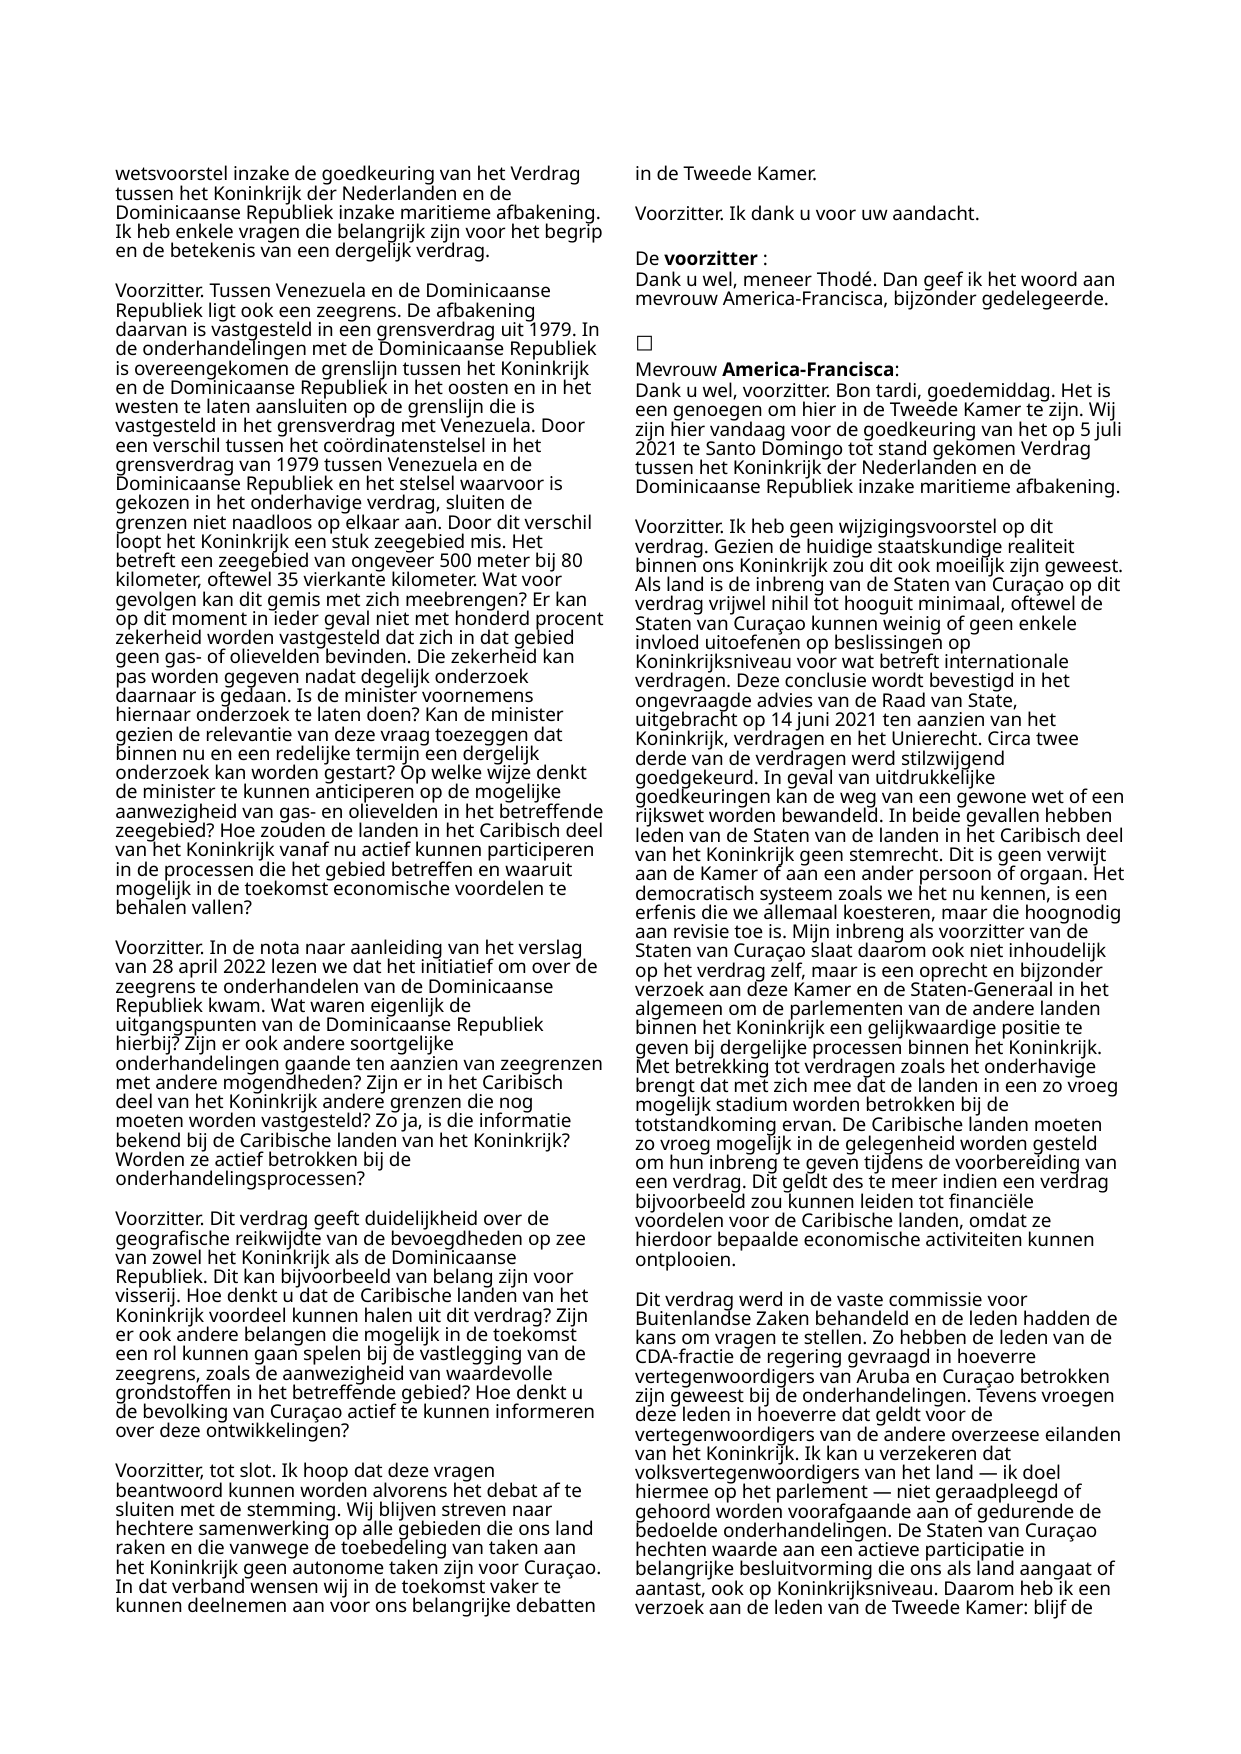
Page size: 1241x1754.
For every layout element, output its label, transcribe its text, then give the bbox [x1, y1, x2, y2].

text Voorzitter. In de nota naar aanleiding van het verslag van 28 april 2022 lezen we dat het initiatief om over de zeegrens te onderhandelen van de Dominicaanse Republiek kwam. Wat waren eigenlijk de uitgangspunten van de Dominicaanse Republiek hierbij? Zijn er ook andere soortgelijke onderhandelingen gaande ten aanzien van zeegrenzen met andere mogendheden? Zijn er in het Caribisch deel van het Koninkrijk andere grenzen die nog moeten worden vastgesteld? Zo ja, is die informatie bekend bij de Caribische landen van het Koninkrijk? Worden ze actief betrokken bij de onderhandelingsprocessen? [115, 939, 605, 1189]
text in de Tweede Kamer. [635, 165, 1125, 184]
text Voorzitter, tot slot. Ik hoop dat deze vragen beantwoord kunnen worden alvorens het debat af te sluiten met de stemming. Wij blijven streven naar hechtere samenwerking op alle gebieden die ons land raken en die vanwege de toebedeling van taken aan het Koninkrijk geen autonome taken zijn voor Curaçao. In dat verband wensen wij in de toekomst vaker te kunnen deelnemen aan voor ons belangrijke debatten [115, 1462, 605, 1616]
text ⬜ [635, 331, 1125, 356]
text Dank u wel, meneer Thodé. Dan geef ik het woord aan mevrouw America-Francisca, bijzonder gedelegeerde. [635, 271, 1125, 310]
text Voorzitter. Ik dank u voor uw aandacht. [635, 205, 1125, 224]
text De voorzitter : [635, 245, 1125, 271]
text Voorzitter. Ik heb geen wijzigingsvoorstel op dit verdrag. Gezien de huidige staatskundige realiteit binnen ons Koninkrijk zou dit ook moeilijk zijn geweest. Als land is de inbreng van de Staten van Curaçao op dit verdrag vrijwel nihil tot hooguit minimaal, oftewel de Staten van Curaçao kunnen weinig of geen enkele invloed uitoefenen op beslissingen op Koninkrijksniveau voor wat betreft internationale verdragen. Deze conclusie wordt bevestigd in het ongevraagde advies van de Raad van State, uitgebracht op 14 juni 2021 ten aanzien van het Koninkrijk, verdragen en het Unierecht. Circa twee derde van de verdragen werd stilzwijgend goedgekeurd. In geval van uitdrukkelijke goedkeuringen kan de weg van een gewone wet of een rijkswet worden bewandeld. In beide gevallen hebben leden van de Staten van de landen in het Caribisch deel van het Koninkrijk geen stemrecht. Dit is geen verwijt aan de Kamer of aan een ander persoon of orgaan. Het democratisch systeem zoals we het nu kennen, is een erfenis die we allemaal koesteren, maar die hoognodig aan revisie toe is. Mijn inbreng als voorzitter van de Staten van Curaçao slaat daarom ook niet inhoudelijk op het verdrag zelf, maar is een oprecht en bijzonder verzoek aan deze Kamer en de Staten-Generaal in het algemeen om de parlementen van de andere landen binnen het Koninkrijk een gelijkwaardige positie te geven bij dergelijke processen binnen het Koninkrijk. Met betrekking tot verdragen zoals het onderhavige brengt dat met zich mee dat de landen in een zo vroeg mogelijk stadium worden betrokken bij de totstandkoming ervan. De Caribische landen moeten zo vroeg mogelijk in de gelegenheid worden gesteld om hun inbreng te geven tijdens de voorbereiding van een verdrag. Dit geldt des te meer indien een verdrag bijvoorbeeld zou kunnen leiden tot financiële voordelen voor de Caribische landen, omdat ze hierdoor bepaalde economische activiteiten kunnen ontplooien. [635, 518, 1125, 1270]
text Mevrouw America-Francisca: [635, 356, 1125, 382]
text Voorzitter. Dit verdrag geeft duidelijkheid over de geografische reikwijdte van de bevoegdheden op zee van zowel het Koninkrijk als de Dominicaanse Republiek. Dit kan bijvoorbeeld van belang zijn voor visserij. Hoe denkt u dat de Caribische landen van het Koninkrijk voordeel kunnen halen uit dit verdrag? Zijn er ook andere belangen die mogelijk in de toekomst een rol kunnen gaan spelen bij de vastlegging van de zeegrens, zoals de aanwezigheid van waardevolle grondstoffen in het betreffende gebied? Hoe denkt u de bevolking van Curaçao actief te kunnen informeren over deze ontwikkelingen? [115, 1210, 605, 1442]
text Voorzitter. Tussen Venezuela en de Dominicaanse Republiek ligt ook een zeegrens. De afbakening daarvan is vastgesteld in een grensverdrag uit 1979. In de onderhandelingen met de Dominicaanse Republiek is overeengekomen de grenslijn tussen het Koninkrijk en de Dominicaanse Republiek in het oosten en in het westen te laten aansluiten op de grenslijn die is vastgesteld in het grensverdrag met Venezuela. Door een verschil tussen het coördinatenstelsel in het grensverdrag van 1979 tussen Venezuela en de Dominicaanse Republiek en het stelsel waarvoor is gekozen in het onderhavige verdrag, sluiten de grenzen niet naadloos op elkaar aan. Door dit verschil loopt het Koninkrijk een stuk zeegebied mis. Het betreft een zeegebied van ongeveer 500 meter bij 80 kilometer, oftewel 35 vierkante kilometer. Wat voor gevolgen kan dit gemis met zich meebrengen? Er kan op dit moment in ieder geval niet met honderd procent zekerheid worden vastgesteld dat zich in dat gebied geen gas- of olievelden bevinden. Die zekerheid kan pas worden gegeven nadat degelijk onderzoek daarnaar is gedaan. Is de minister voornemens hiernaar onderzoek te laten doen? Kan de minister gezien de relevantie van deze vraag toezeggen dat binnen nu en een redelijke termijn een dergelijk onderzoek kan worden gestart? Op welke wijze denkt de minister te kunnen anticiperen op de mogelijke aanwezigheid van gas- en olievelden in het betreffende zeegebied? Hoe zouden de landen in het Caribisch deel van het Koninkrijk vanaf nu actief kunnen participeren in de processen die het gebied betreffen en waaruit mogelijk in de toekomst economische voordelen te behalen vallen? [115, 282, 605, 918]
text Dit verdrag werd in de vaste commissie voor Buitenlandse Zaken behandeld en de leden hadden de kans om vragen te stellen. Zo hebben de leden van de CDA-fractie de regering gevraagd in hoeverre vertegenwoordigers van Aruba en Curaçao betrokken zijn geweest bij de onderhandelingen. Tevens vroegen deze leden in hoeverre dat geldt voor de vertegenwoordigers van de andere overzeese eilanden van het Koninkrijk. Ik kan u verzekeren dat volksvertegenwoordigers van het land — ik doel hiermee op het parlement — niet geraadpleegd of gehoord worden voorafgaande aan of gedurende de bedoelde onderhandelingen. De Staten van Curaçao hechten waarde aan een actieve participatie in belangrijke besluitvorming die ons als land aangaat of aantast, ook op Koninkrijksniveau. Daarom heb ik een verzoek aan de leden van de Tweede Kamer: blijf de [635, 1291, 1125, 1618]
text Dank u wel, voorzitter. Bon tardi, goedemiddag. Het is een genoegen om hier in de Tweede Kamer te zijn. Wij zijn hier vandaag voor de goedkeuring van het op 5 juli 2021 te Santo Domingo tot stand gekomen Verdrag tussen het Koninkrijk der Nederlanden en de Dominicaanse Republiek inzake maritieme afbakening. [635, 382, 1125, 498]
text wetsvoorstel inzake de goedkeuring van het Verdrag tussen het Koninkrijk der Nederlanden en de Dominicaanse Republiek inzake maritieme afbakening. Ik heb enkele vragen die belangrijk zijn voor het begrip en de betekenis van een dergelijk verdrag. [115, 165, 605, 262]
